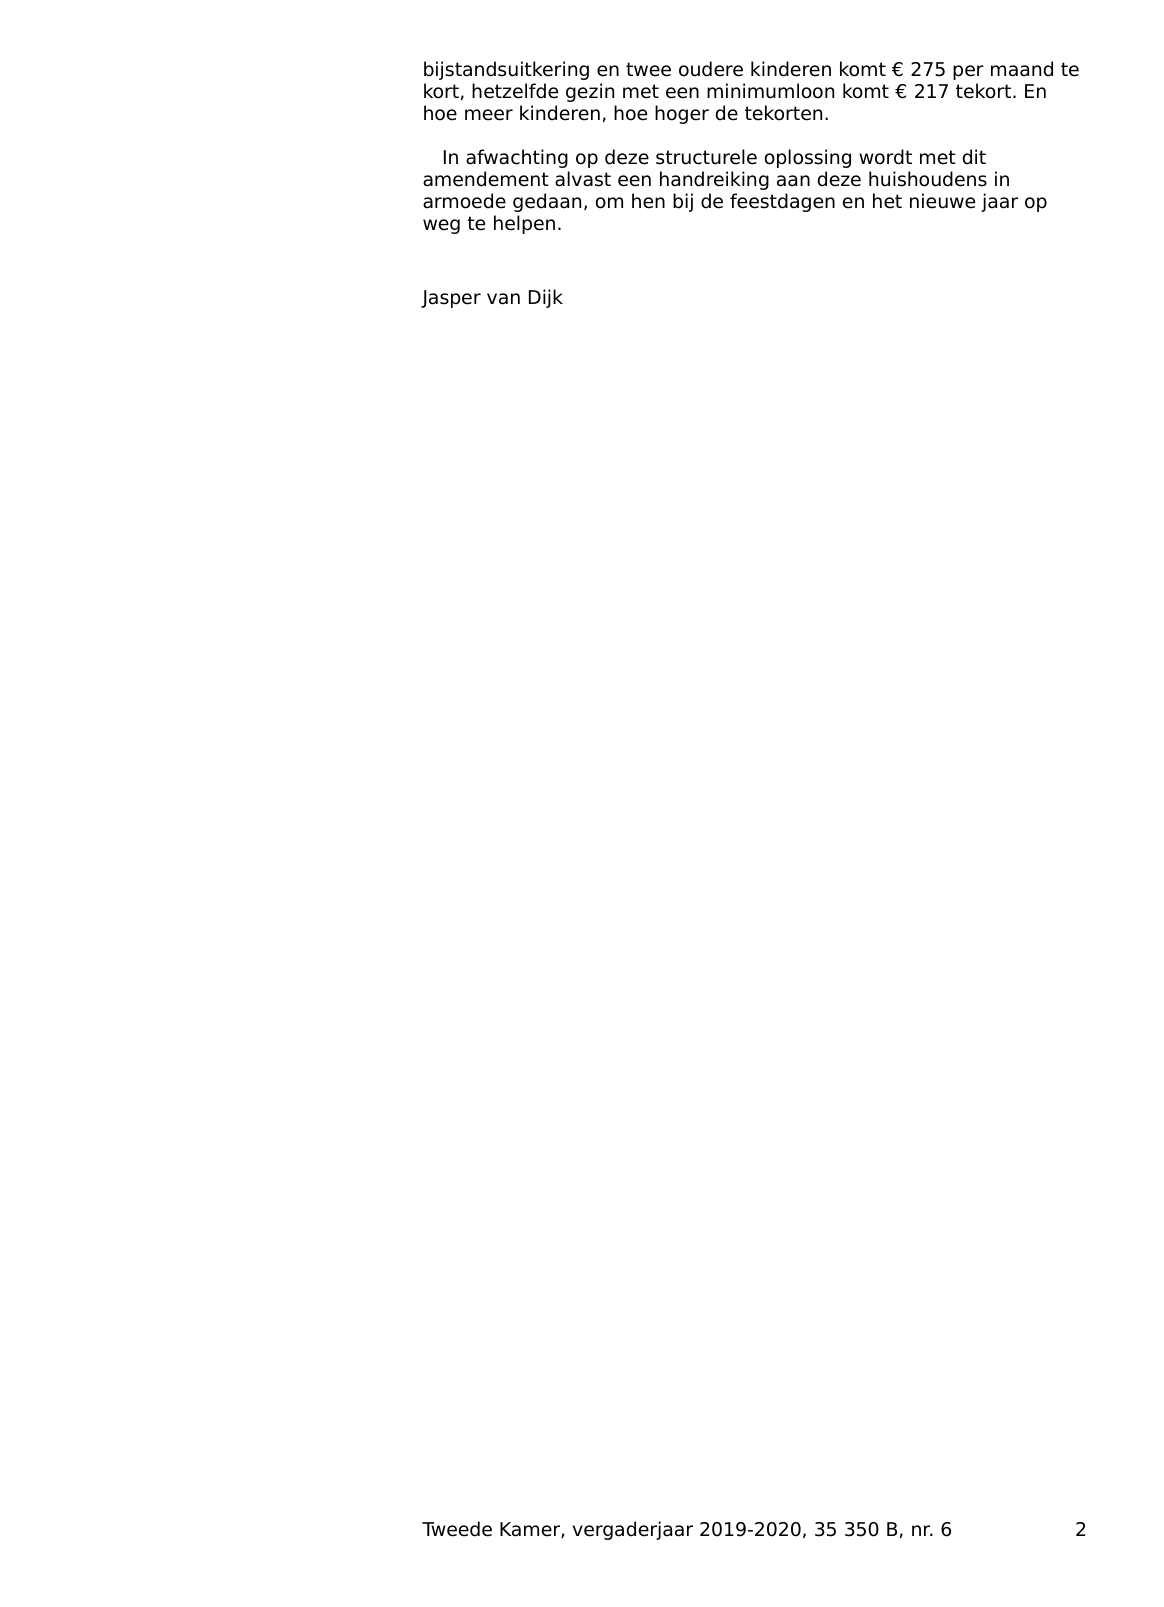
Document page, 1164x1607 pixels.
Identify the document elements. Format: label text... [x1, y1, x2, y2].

text bijstandsuitkering en twee oudere kinderen komt € 275 per maand te kort, hetzelfde gezin met een minimumloon komt € 217 tekort. En hoe meer kinderen, hoe hoger de tekorten. [422, 59, 1087, 125]
text In afwachting op deze structurele oplossing wordt met dit amendement alvast een handreiking aan deze huishoudens in armoede gedaan, om hen bij de feestdagen en het nieuwe jaar op weg te helpen. [422, 147, 1087, 235]
text Jasper van Dijk [422, 265, 1087, 309]
